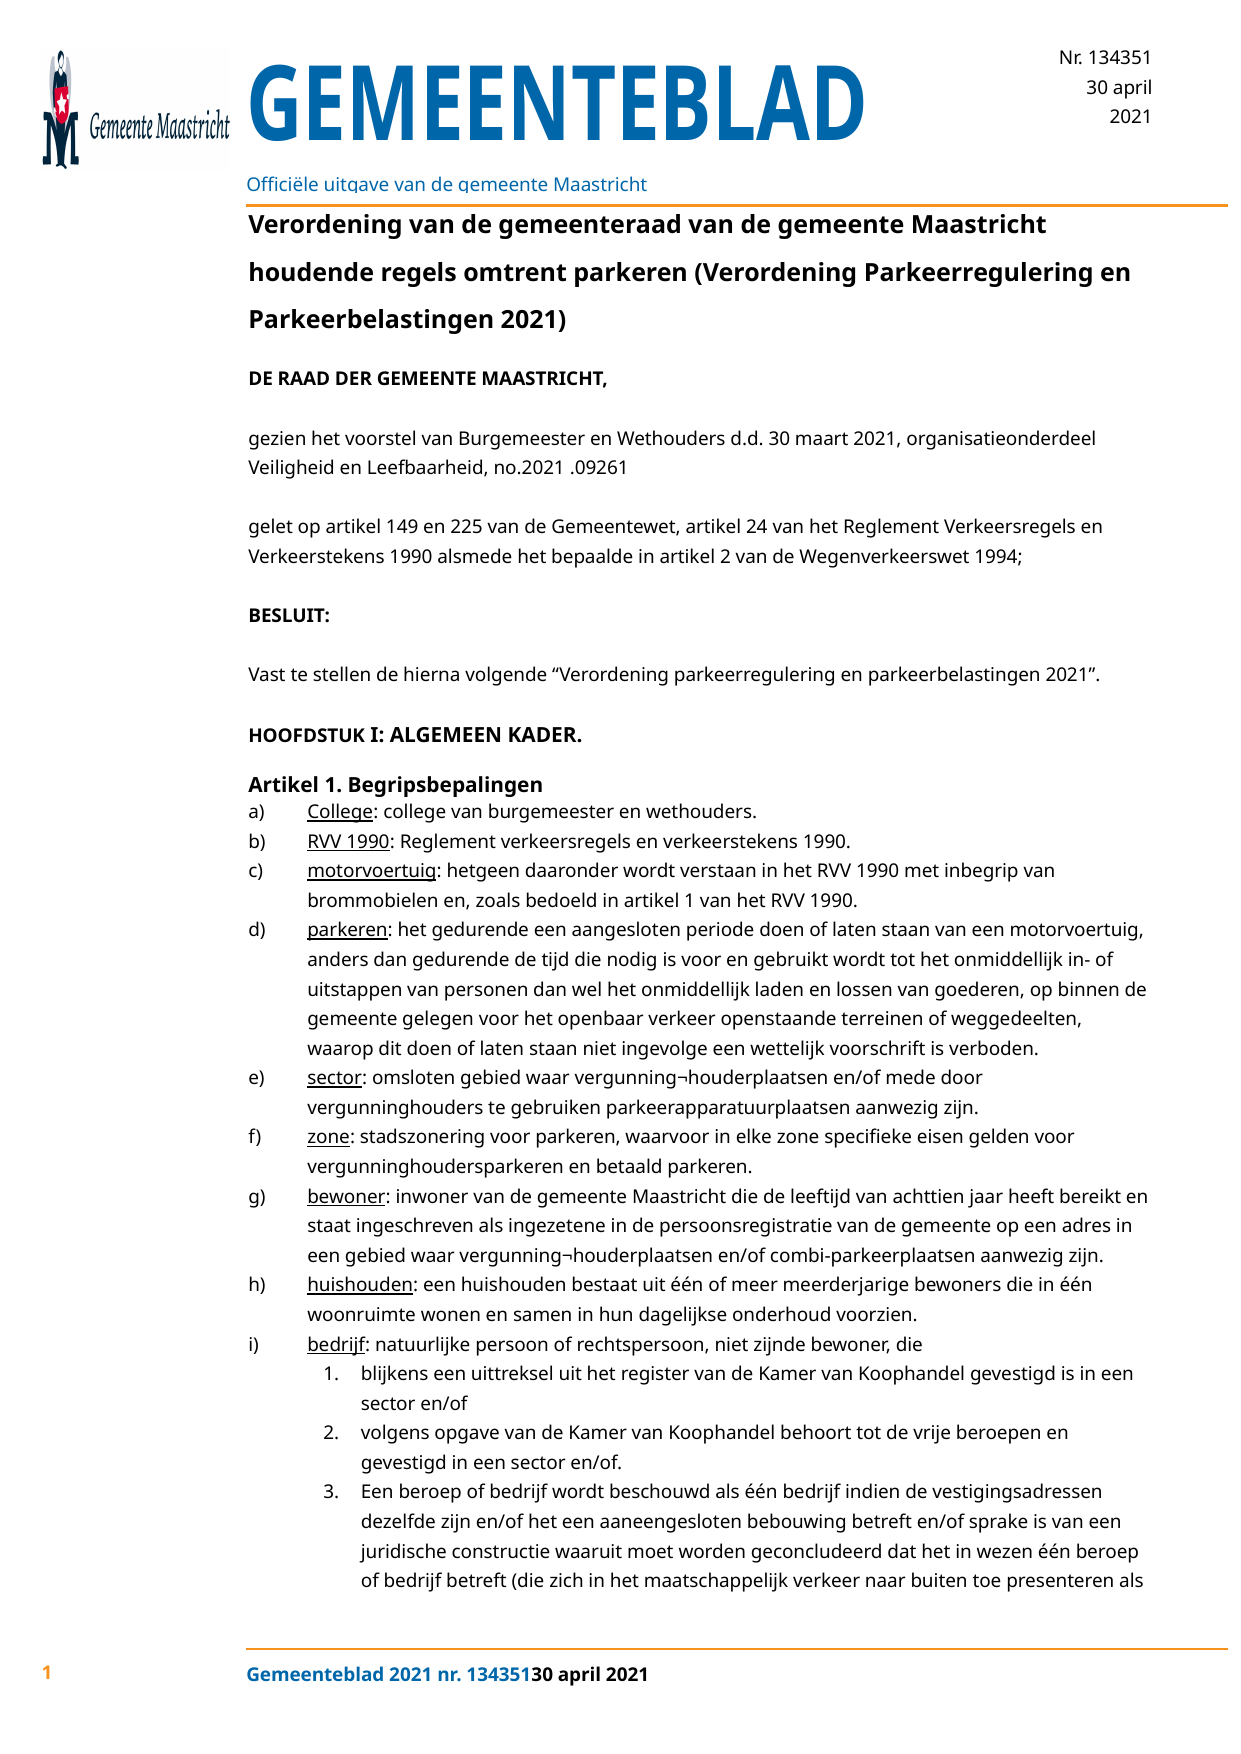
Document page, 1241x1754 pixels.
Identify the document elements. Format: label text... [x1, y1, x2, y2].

list RVV 1990: Reglement verkeersregels en verkeerstekens 1990. [248, 828, 1152, 853]
list parkeren: het gedurende een aangesloten periode doen of laten staan van een motorvoertuig, anders dan gedurende de tijd die nodig is voor en gebruikt wordt tot het onmiddellijk in- of uitstappen van personen dan wel het onmiddellijk laden en lossen van goederen, op binnen de gemeente gelegen voor het openbaar verkeer openstaande terreinen of weggedeelten, waarop dit doen of laten staan niet ingevolge een wettelijk voorschrift is verboden. [248, 917, 1152, 1061]
list volgens opgave van de Kamer van Koophandel behoort tot de vrije beroepen en gevestigd in een sector en/of. [323, 1419, 1152, 1475]
text Vast te stellen de hierna volgende “Verordening parkeerregulering en parkeerbelastingen 2021”. [248, 661, 1152, 687]
list Een beroep of bedrijf wordt beschouwd als één bedrijf indien de vestigingsadressen dezelfde zijn en/of het een aaneengesloten bebouwing betreft en/of sprake is van een juridische constructie waaruit moet worden geconcludeerd dat het in wezen één beroep of bedrijf betreft (die zich in het maatschappelijk verkeer naar buiten toe presenteren als [323, 1479, 1152, 1593]
text Verordening van de gemeenteraad van de gemeente Maastricht houdende regels omtrent parkeren (Verordening Parkeerregulering en Parkeerbelastingen 2021) [248, 207, 1152, 336]
text HOOFDSTUK I: ALGEMEEN KADER. [248, 721, 1152, 749]
list sector: omsloten gebied waar vergunning¬houderplaatsen en/of mede door vergunninghouders te gebruiken parkeerapparatuurplaatsen aanwezig zijn. [248, 1064, 1152, 1120]
list blijkens een uittreksel uit het register van de Kamer van Koophandel gevestigd is in een sector en/of [323, 1360, 1152, 1416]
list bewoner: inwoner van de gemeente Maastricht die de leeftijd van achttien jaar heeft bereikt en staat ingeschreven als ingezetene in de persoonsregistratie van de gemeente op een adres in een gebied waar vergunning¬houderplaatsen en/of combi-parkeerplaatsen aanwezig zijn. [248, 1183, 1152, 1268]
text gezien het voorstel van Burgemeester en Wethouders d.d. 30 maart 2021, organisatieonderdeel Veiligheid en Leefbaarheid, no.2021 .09261 [248, 425, 1152, 480]
list motorvoertuig: hetgeen daaronder wordt verstaan in het RVV 1990 met inbegrip van brommobielen en, zoals bedoeld in artikel 1 van het RVV 1990. [248, 857, 1152, 913]
list bedrijf: natuurlijke persoon of rechtspersoon, niet zijnde bewoner, die [248, 1331, 1152, 1356]
text DE RAAD DER GEMEENTE MAASTRICHT, [248, 366, 1152, 391]
list zone: stadszonering voor parkeren, waarvoor in elke zone specifieke eisen gelden voor vergunninghoudersparkeren en betaald parkeren. [248, 1124, 1152, 1179]
list College: college van burgemeester en wethouders. [248, 798, 1152, 824]
list huishouden: een huishouden bestaat uit één of meer meerderjarige bewoners die in één woonruimte wonen en samen in hun dagelijkse onderhoud voorzien. [248, 1272, 1152, 1327]
text gelet op artikel 149 en 225 van de Gemeentewet, artikel 24 van het Reglement Verkeersregels en Verkeerstekens 1990 alsmede het bepaalde in artikel 2 van de Wegenverkeerswet 1994; [248, 513, 1152, 569]
text Artikel 1. Begripsbepalingen [248, 770, 1152, 798]
text BESLUIT: [248, 602, 1152, 628]
picture [41, 47, 231, 172]
